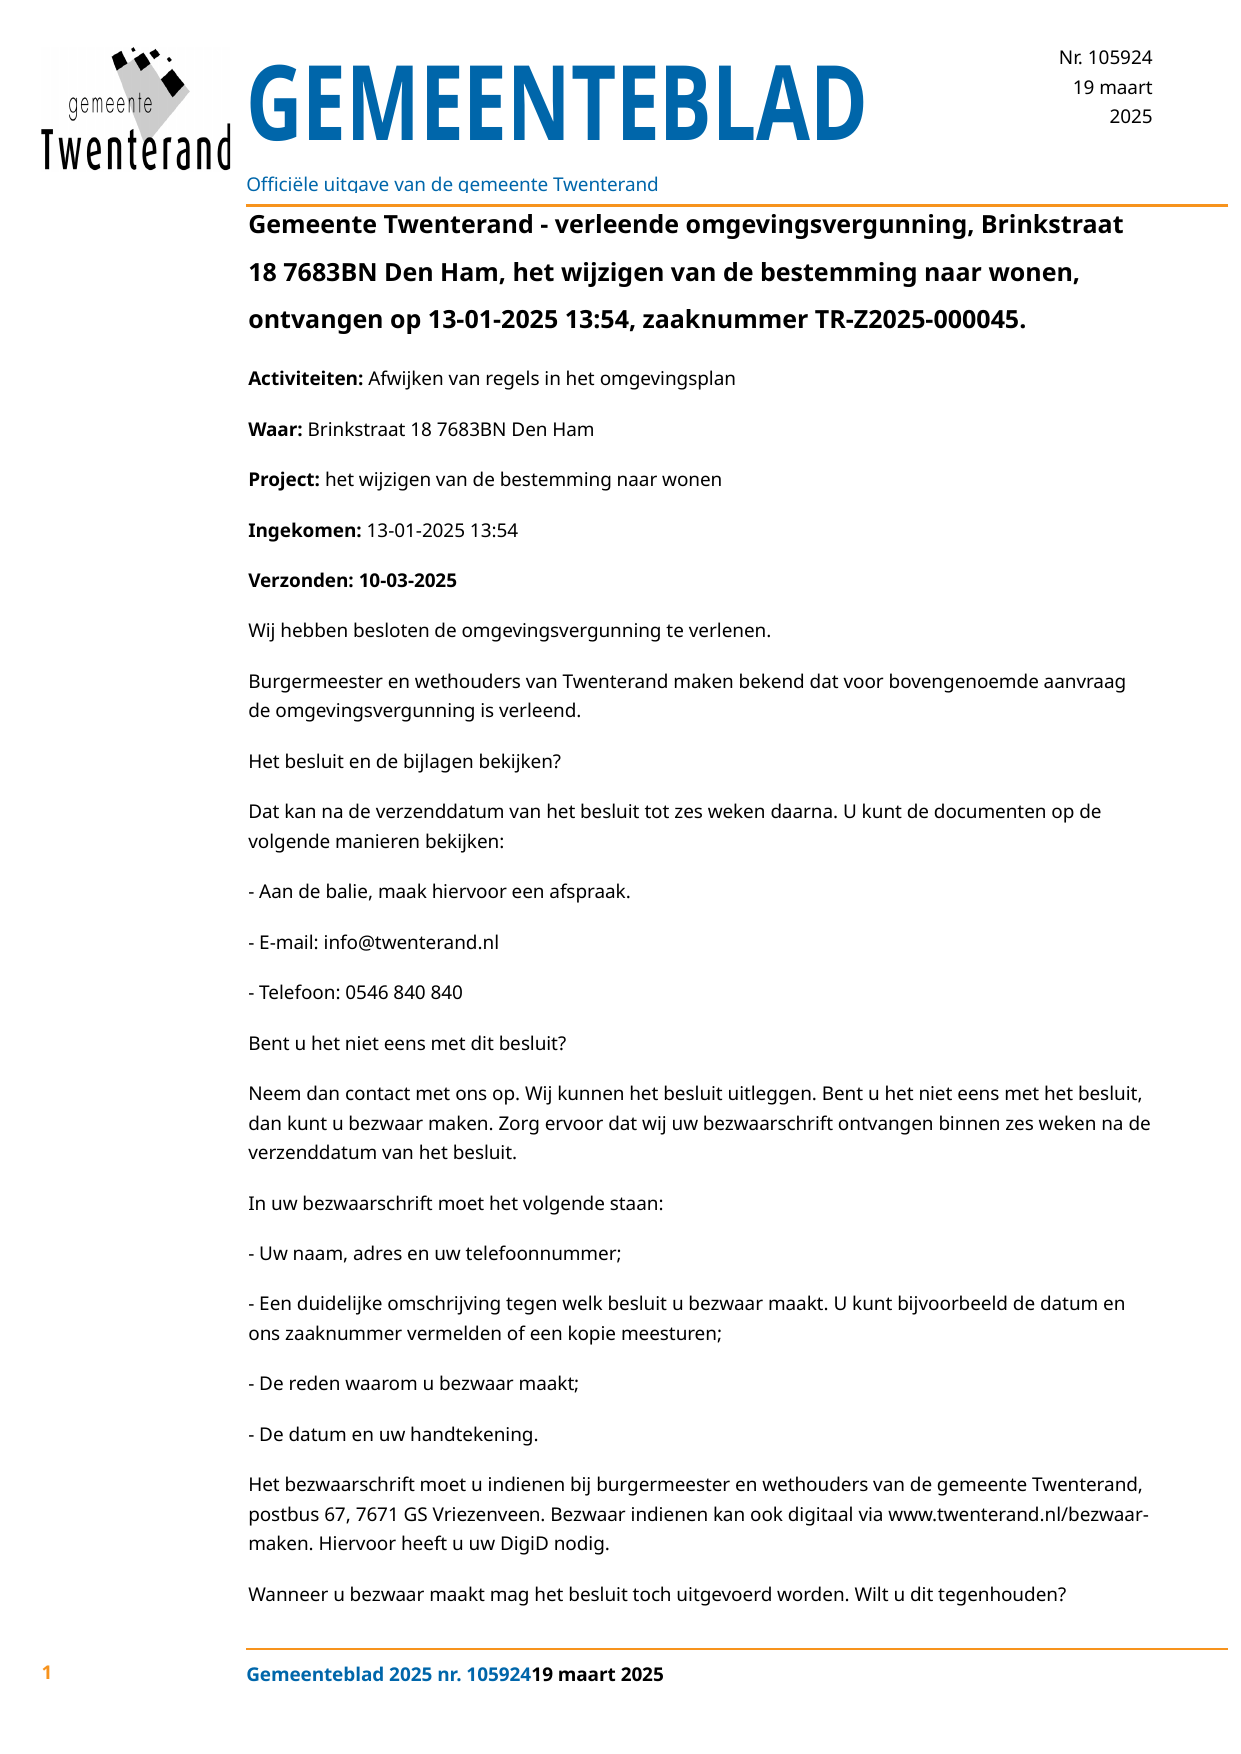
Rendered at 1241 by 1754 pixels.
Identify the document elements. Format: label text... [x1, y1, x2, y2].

text Wanneer u bezwaar maakt mag het besluit toch uitgevoerd worden. Wilt u dit tegenhouden? [248, 1581, 1152, 1607]
text In uw bezwaarschrift moet het volgende staan: [248, 1190, 1152, 1215]
text Activiteiten: Afwijken van regels in het omgevingsplan [248, 366, 1152, 391]
text Gemeente Twenterand - verleende omgevingsvergunning, Brinkstraat 18 7683BN Den Ham, het wijzigen van de bestemming naar wonen, ontvangen op 13-01-2025 13:54, zaaknummer TR-Z2025-000045. [248, 207, 1152, 336]
text Wij hebben besloten de omgevingsvergunning te verlenen. [248, 618, 1152, 643]
text Ingekomen: 13-01-2025 13:54 [248, 517, 1152, 542]
text - Uw naam, adres en uw telefoonnummer; [248, 1240, 1152, 1266]
text - Telefoon: 0546 840 840 [248, 979, 1152, 1005]
text Het besluit en de bijlagen bekijken? [248, 748, 1152, 774]
text - De reden waarom u bezwaar maakt; [248, 1371, 1152, 1396]
text - Aan de balie, maak hiervoor een afspraak. [248, 878, 1152, 904]
text - E-mail: info@twenterand.nl [248, 929, 1152, 954]
text Project: het wijzigen van de bestemming naar wonen [248, 466, 1152, 492]
text Dat kan na de verzenddatum van het besluit tot zes weken daarna. U kunt de documenten op de volgende manieren bekijken: [248, 798, 1152, 854]
text Het bezwaarschrift moet u indienen bij burgermeester en wethouders van de gemeente Twenterand, postbus 67, 7671 GS Vriezenveen. Bezwaar indienen kan ook digitaal via www.twenterand.nl/bezwaar-maken. Hiervoor heeft u uw DigiD nodig. [248, 1471, 1152, 1556]
text - Een duidelijke omschrijving tegen welk besluit u bezwaar maakt. U kunt bijvoorbeeld de datum en ons zaaknummer vermelden of een kopie meesturen; [248, 1291, 1152, 1346]
picture [41, 47, 231, 172]
text - De datum en uw handtekening. [248, 1421, 1152, 1447]
text Burgermeester en wethouders van Twenterand maken bekend dat voor bovengenoemde aanvraag de omgevingsvergunning is verleend. [248, 668, 1152, 723]
text Waar: Brinkstraat 18 7683BN Den Ham [248, 416, 1152, 442]
text Bent u het niet eens met dit besluit? [248, 1030, 1152, 1055]
text Verzonden: 10-03-2025 [248, 567, 1152, 593]
text Neem dan contact met ons op. Wij kunnen het besluit uitleggen. Bent u het niet eens met het besluit, dan kunt u bezwaar maken. Zorg ervoor dat wij uw bezwaarschrift ontvangen binnen zes weken na de verzenddatum van het besluit. [248, 1080, 1152, 1165]
